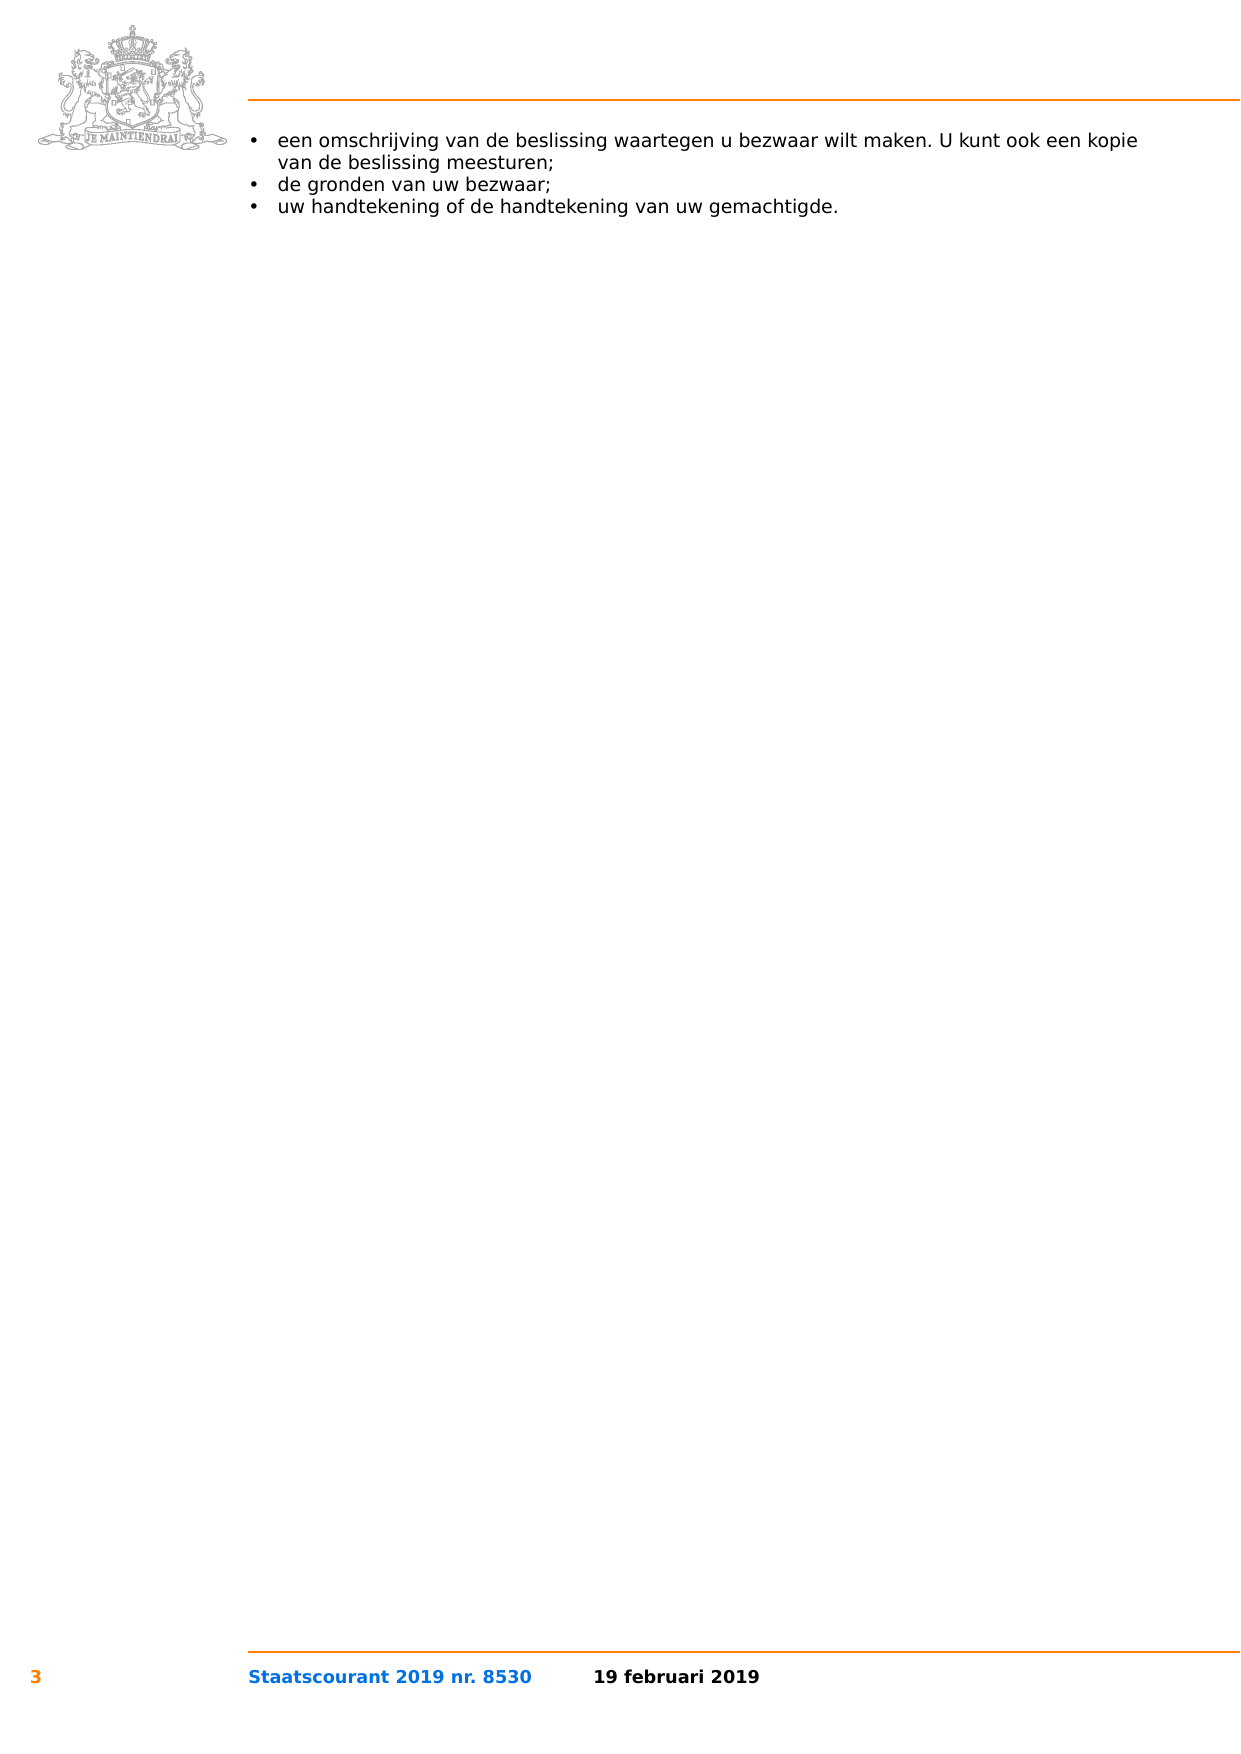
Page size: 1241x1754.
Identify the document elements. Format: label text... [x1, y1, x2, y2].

text • de gronden van uw bezwaar; [248, 174, 1163, 196]
text • uw handtekening of de handtekening van uw gemachtigde. [248, 196, 1163, 218]
picture [38, 25, 227, 150]
text • een omschrijving van de beslissing waartegen u bezwaar wilt maken. U kunt ook een kopie van de beslissing meesturen; [248, 130, 1163, 174]
